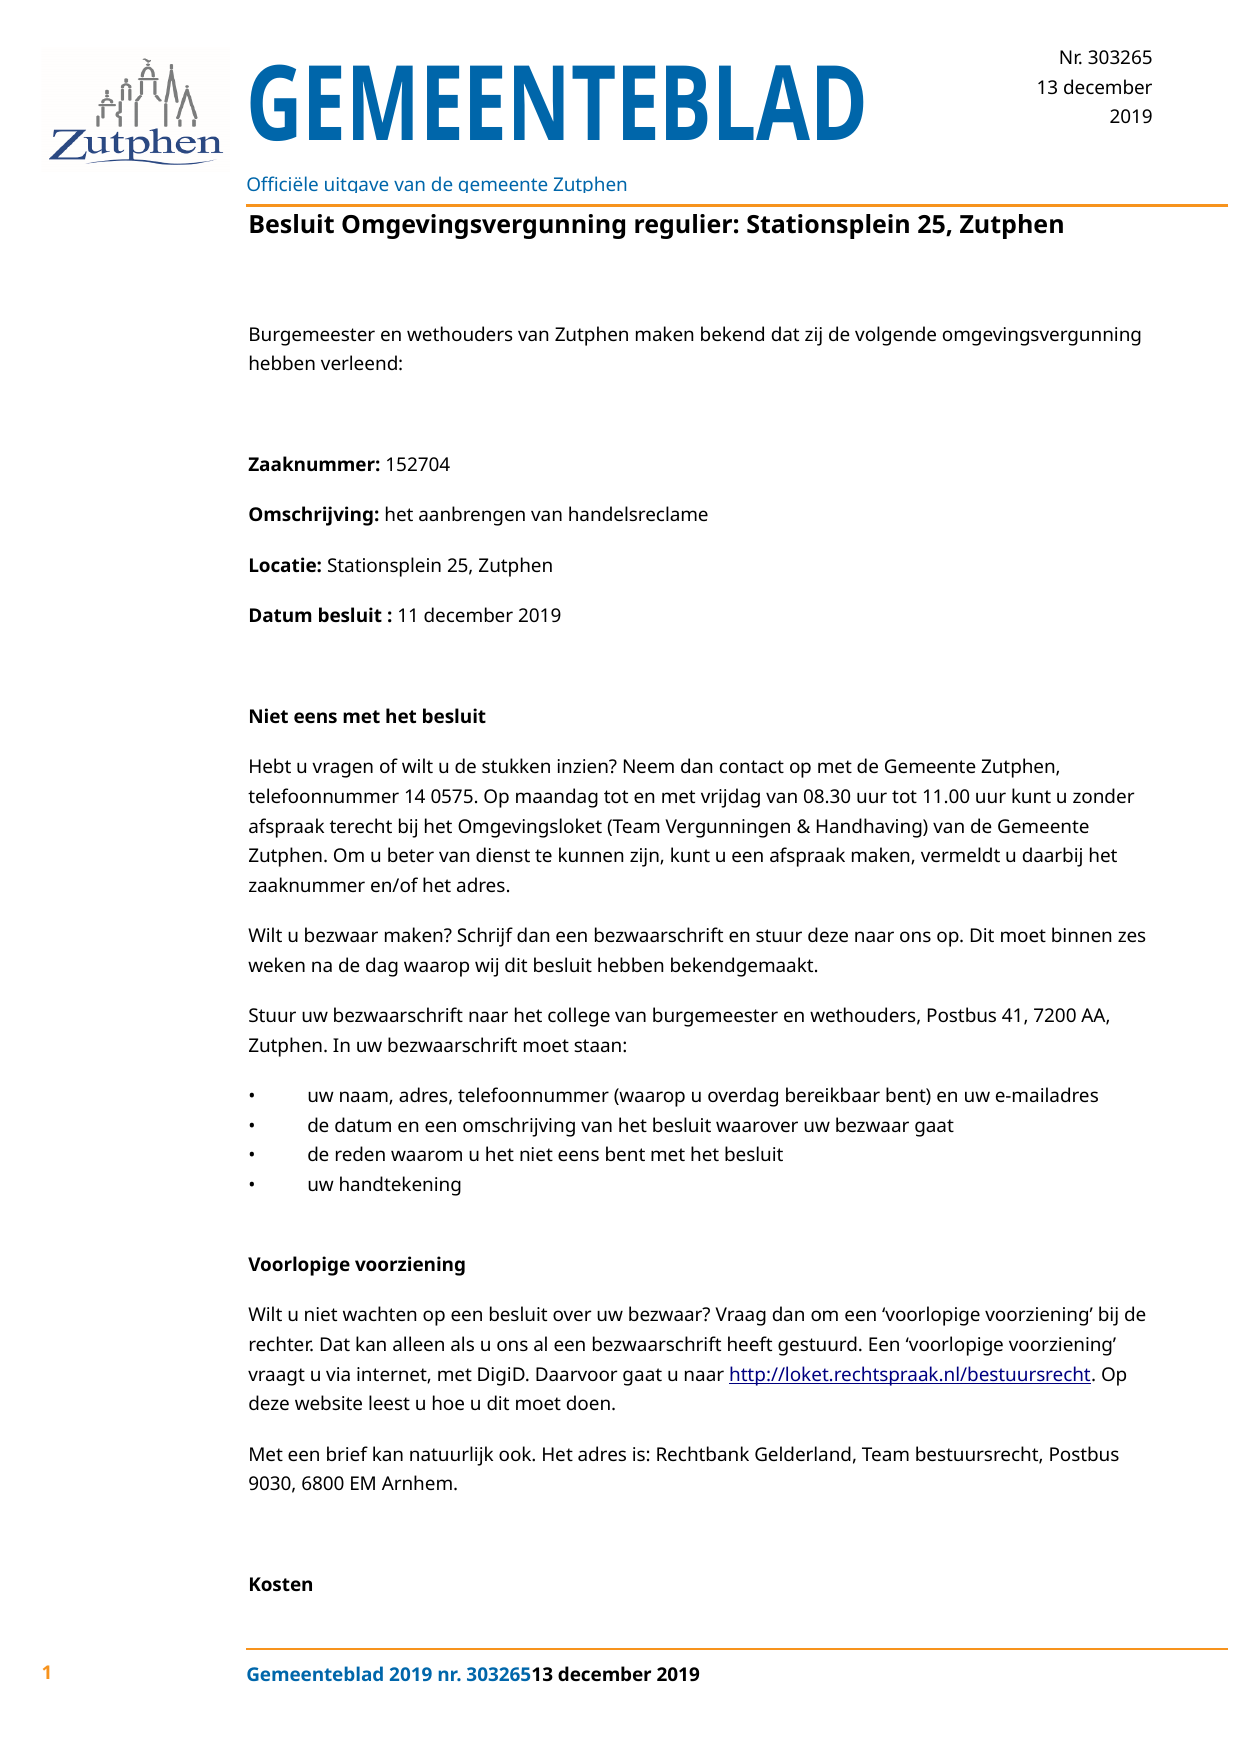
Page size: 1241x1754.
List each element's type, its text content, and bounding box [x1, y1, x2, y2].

text Niet eens met het besluit [248, 703, 1152, 729]
text Kosten [248, 1571, 1152, 1597]
text Zaaknummer: 152704 [248, 451, 1152, 477]
text Stuur uw bezwaarschrift naar het college van burgemeester en wethouders, Postbus 41, 7200 AA, Zutphen. In uw bezwaarschrift moet staan: [248, 1002, 1152, 1058]
text Besluit Omgevingsvergunning regulier: Stationsplein 25, Zutphen [248, 207, 1152, 241]
list de reden waarom u het niet eens bent met het besluit [248, 1142, 1152, 1167]
text Burgemeester en wethouders van Zutphen maken bekend dat zij de volgende omgevingsvergunning hebben verleend: [248, 321, 1152, 376]
text Met een brief kan natuurlijk ook. Het adres is: Rechtbank Gelderland, Team bestuursrecht, Postbus 9030, 6800 EM Arnhem. [248, 1441, 1152, 1496]
text Omschrijving: het aanbrengen van handelsreclame [248, 502, 1152, 527]
text Wilt u bezwaar maken? Schrijf dan een bezwaarschrift en stuur deze naar ons op. Dit moet binnen zes weken na de dag waarop wij dit besluit hebben bekendgemaakt. [248, 922, 1152, 978]
list uw handtekening [248, 1171, 1152, 1197]
text Locatie: Stationsplein 25, Zutphen [248, 552, 1152, 578]
text Wilt u niet wachten op een besluit over uw bezwaar? Vraag dan om een ‘voorlopige voorziening’ bij de rechter. Dat kan alleen als u ons al een bezwaarschrift heeft gestuurd. Een ‘voorlopige voorziening’ vraagt u via internet, met DigiD. Daarvoor gaat u naar http://loket.rechtspraak.nl/bestuursrecht. Op deze website leest u hoe u dit moet doen. [248, 1302, 1152, 1416]
text Voorlopige voorziening [248, 1251, 1152, 1277]
text Hebt u vragen of wilt u de stukken inzien? Neem dan contact op met de Gemeente Zutphen, telefoonnummer 14 0575. Op maandag tot en met vrijdag van 08.30 uur tot 11.00 uur kunt u zonder afspraak terecht bij het Omgevingsloket (Team Vergunningen & Handhaving) van de Gemeente Zutphen. Om u beter van dienst te kunnen zijn, kunt u een afspraak maken, vermeldt u daarbij het zaaknummer en/of het adres. [248, 754, 1152, 898]
list de datum en een omschrijving van het besluit waarover uw bezwaar gaat [248, 1112, 1152, 1138]
picture [41, 47, 231, 172]
text Datum besluit : 11 december 2019 [248, 602, 1152, 628]
list uw naam, adres, telefoonnummer (waarop u overdag bereikbaar bent) en uw e-mailadres [248, 1082, 1152, 1108]
